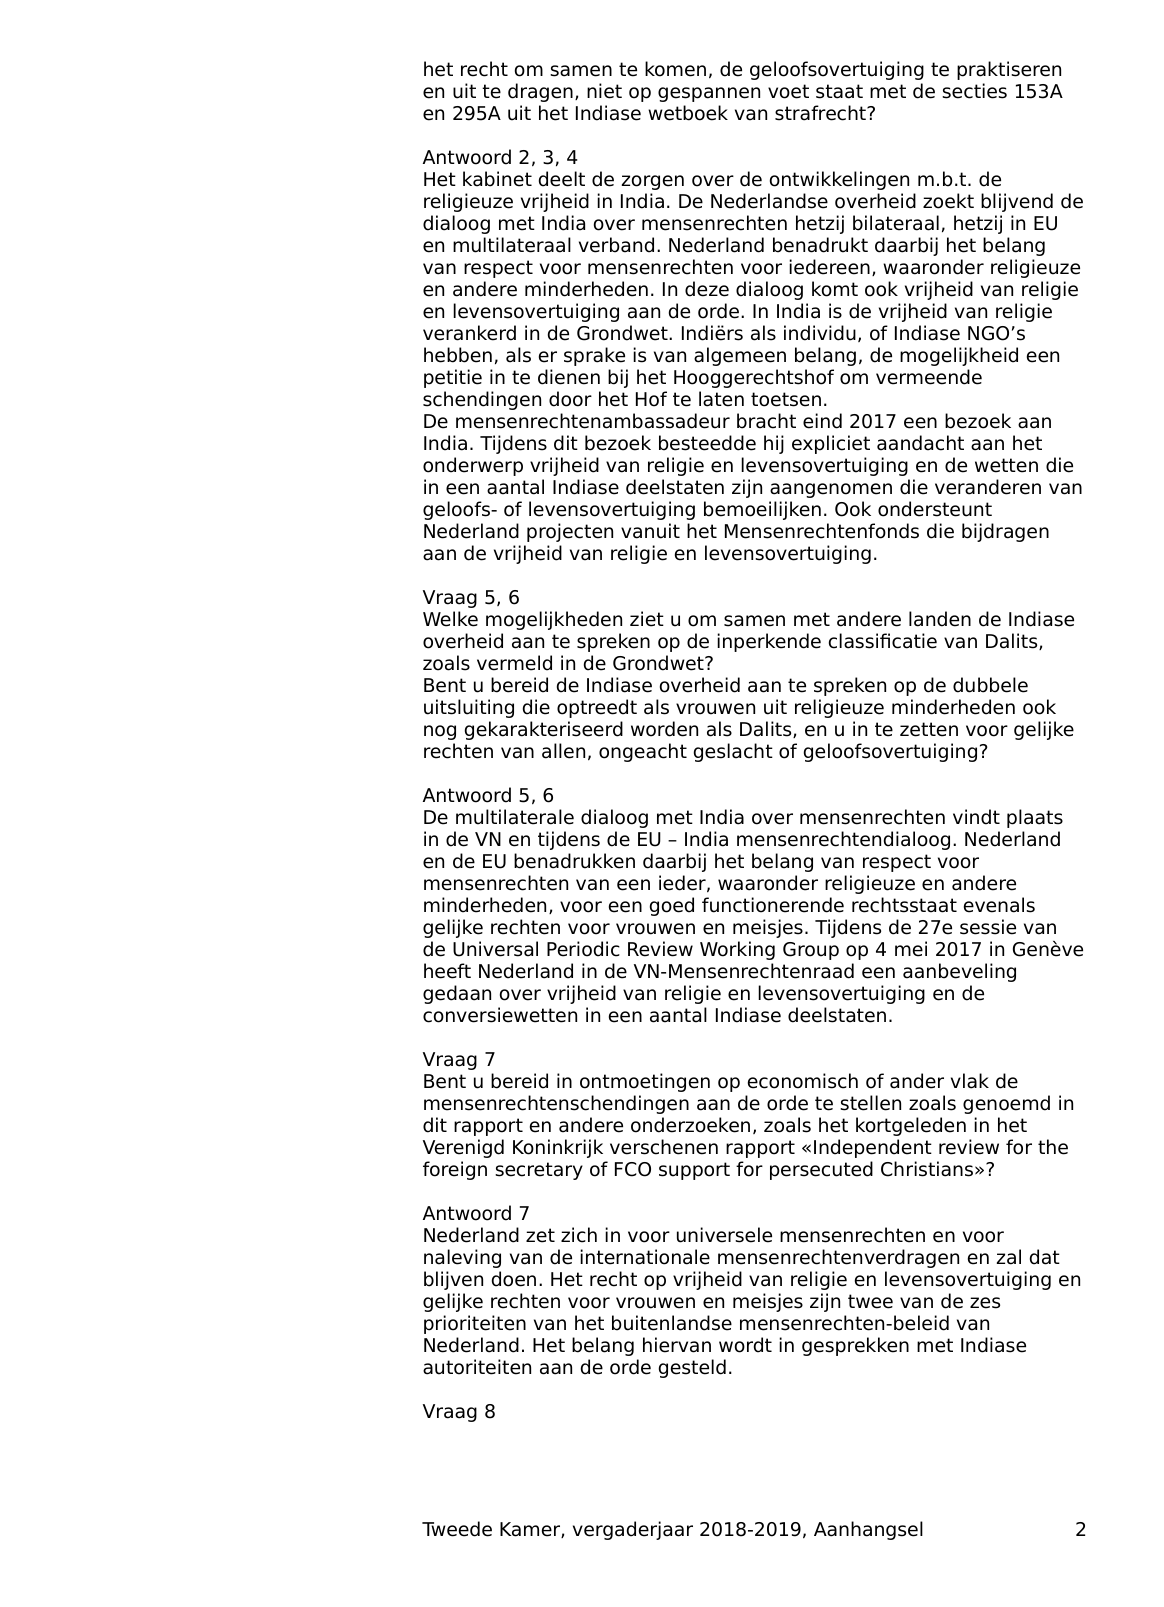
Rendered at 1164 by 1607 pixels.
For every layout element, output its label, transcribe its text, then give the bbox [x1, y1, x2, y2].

text Het kabinet deelt de zorgen over de ontwikkelingen m.b.t. de religieuze vrijheid in India. De Nederlandse overheid zoekt blijvend de dialoog met India over mensenrechten hetzij bilateraal, hetzij in EU en multilateraal verband. Nederland benadrukt daarbij het belang van respect voor mensenrechten voor iedereen, waaronder religieuze en andere minderheden. In deze dialoog komt ook vrijheid van religie en levensovertuiging aan de orde. In India is de vrijheid van religie verankerd in de Grondwet. Indiërs als individu, of Indiase NGO’s hebben, als er sprake is van algemeen belang, de mogelijkheid een petitie in te dienen bij het Hooggerechtshof om vermeende schendingen door het Hof te laten toetsen. [422, 169, 1087, 411]
text Antwoord 7 [422, 1203, 1087, 1225]
text Vraag 8 [422, 1401, 1087, 1423]
text Welke mogelijkheden ziet u om samen met andere landen de Indiase overheid aan te spreken op de inperkende classificatie van Dalits, zoals vermeld in de Grondwet? [422, 609, 1087, 675]
text Bent u bereid de Indiase overheid aan te spreken op de dubbele uitsluiting die optreedt als vrouwen uit religieuze minderheden ook nog gekarakteriseerd worden als Dalits, en u in te zetten voor gelijke rechten van allen, ongeacht geslacht of geloofsovertuiging? [422, 675, 1087, 763]
text het recht om samen te komen, de geloofsovertuiging te praktiseren en uit te dragen, niet op gespannen voet staat met de secties 153A en 295A uit het Indiase wetboek van strafrecht? [422, 59, 1087, 125]
text Nederland zet zich in voor universele mensenrechten en voor naleving van de internationale mensenrechtenverdragen en zal dat blijven doen. Het recht op vrijheid van religie en levensovertuiging en gelijke rechten voor vrouwen en meisjes zijn twee van de zes prioriteiten van het buitenlandse mensenrechten-beleid van Nederland. Het belang hiervan wordt in gesprekken met Indiase autoriteiten aan de orde gesteld. [422, 1225, 1087, 1379]
text De multilaterale dialoog met India over mensenrechten vindt plaats in de VN en tijdens de EU – India mensenrechtendialoog. Nederland en de EU benadrukken daarbij het belang van respect voor mensenrechten van een ieder, waaronder religieuze en andere minderheden, voor een goed functionerende rechtsstaat evenals gelijke rechten voor vrouwen en meisjes. Tijdens de 27e sessie van de Universal Periodic Review Working Group op 4 mei 2017 in Genève heeft Nederland in de VN-Mensenrechtenraad een aanbeveling gedaan over vrijheid van religie en levensovertuiging en de conversiewetten in een aantal Indiase deelstaten. [422, 807, 1087, 1027]
text De mensenrechtenambassadeur bracht eind 2017 een bezoek aan India. Tijdens dit bezoek besteedde hij expliciet aandacht aan het onderwerp vrijheid van religie en levensovertuiging en de wetten die in een aantal Indiase deelstaten zijn aangenomen die veranderen van geloofs- of levensovertuiging bemoeilijken. Ook ondersteunt Nederland projecten vanuit het Mensenrechtenfonds die bijdragen aan de vrijheid van religie en levensovertuiging. [422, 411, 1087, 565]
text Bent u bereid in ontmoetingen op economisch of ander vlak de mensenrechtenschendingen aan de orde te stellen zoals genoemd in dit rapport en andere onderzoeken, zoals het kortgeleden in het Verenigd Koninkrijk verschenen rapport «Independent review for the foreign secretary of FCO support for persecuted Christians»? [422, 1071, 1087, 1181]
text Antwoord 5, 6 [422, 785, 1087, 807]
text Vraag 5, 6 [422, 587, 1087, 609]
text Vraag 7 [422, 1049, 1087, 1071]
text Antwoord 2, 3, 4 [422, 147, 1087, 169]
